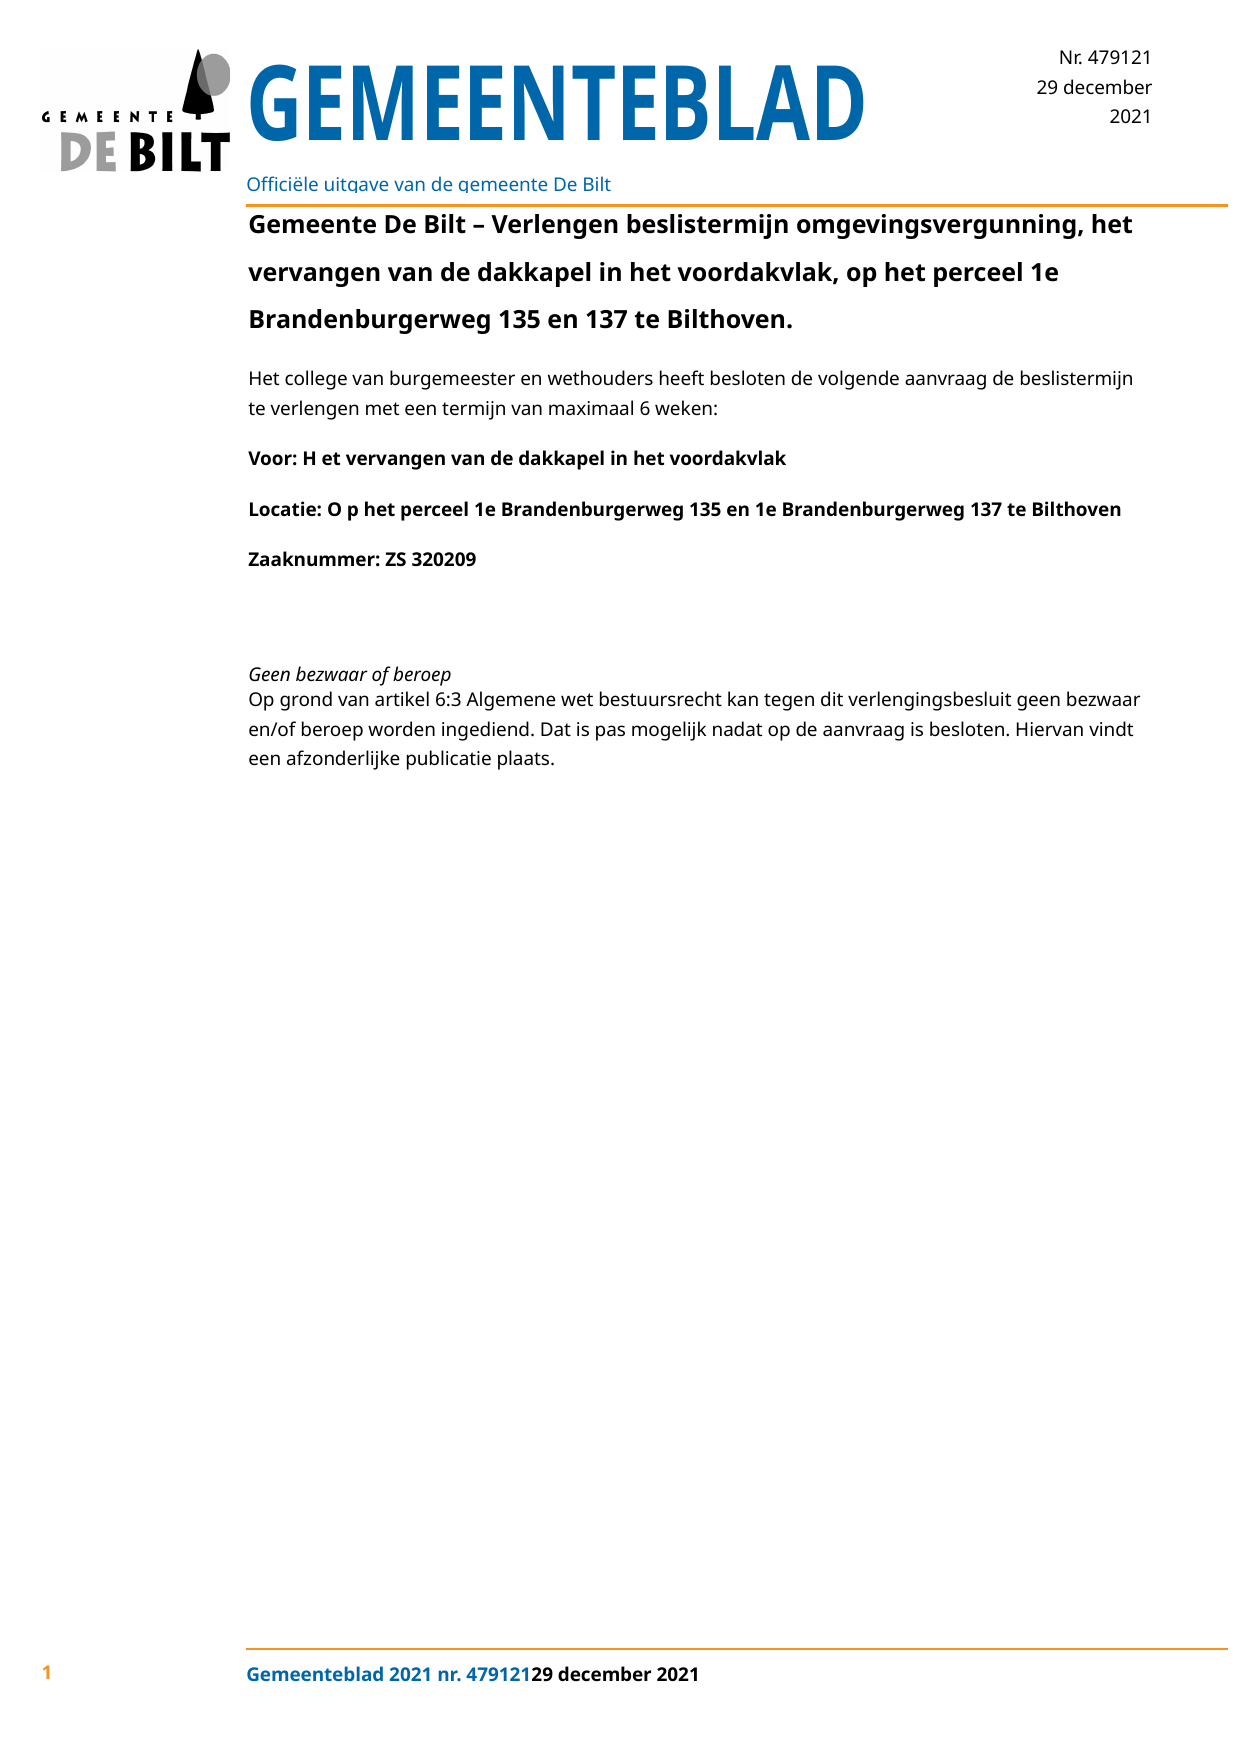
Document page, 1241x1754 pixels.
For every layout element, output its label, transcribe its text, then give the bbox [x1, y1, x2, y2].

text Voor: H et vervangen van de dakkapel in het voordakvlak [248, 446, 1152, 471]
text Het college van burgemeester en wethouders heeft besloten de volgende aanvraag de beslistermijn te verlengen met een termijn van maximaal 6 weken: [248, 366, 1152, 421]
picture [41, 47, 231, 172]
text Locatie: O p het perceel 1e Brandenburgerweg 135 en 1e Brandenburgerweg 137 te Bilthoven [248, 496, 1152, 522]
text Zaaknummer: ZS 320209 [248, 546, 1152, 572]
text Op grond van artikel 6:3 Algemene wet bestuursrecht kan tegen dit verlengingsbesluit geen bezwaar en/of beroep worden ingediend. Dat is pas mogelijk nadat op de aanvraag is besloten. Hiervan vindt een afzonderlijke publicatie plaats. [248, 686, 1152, 771]
text Geen bezwaar of beroep [248, 661, 1152, 686]
text Gemeente De Bilt – Verlengen beslistermijn omgevingsvergunning, het vervangen van de dakkapel in het voordakvlak, op het perceel 1e Brandenburgerweg 135 en 137 te Bilthoven. [248, 207, 1152, 336]
